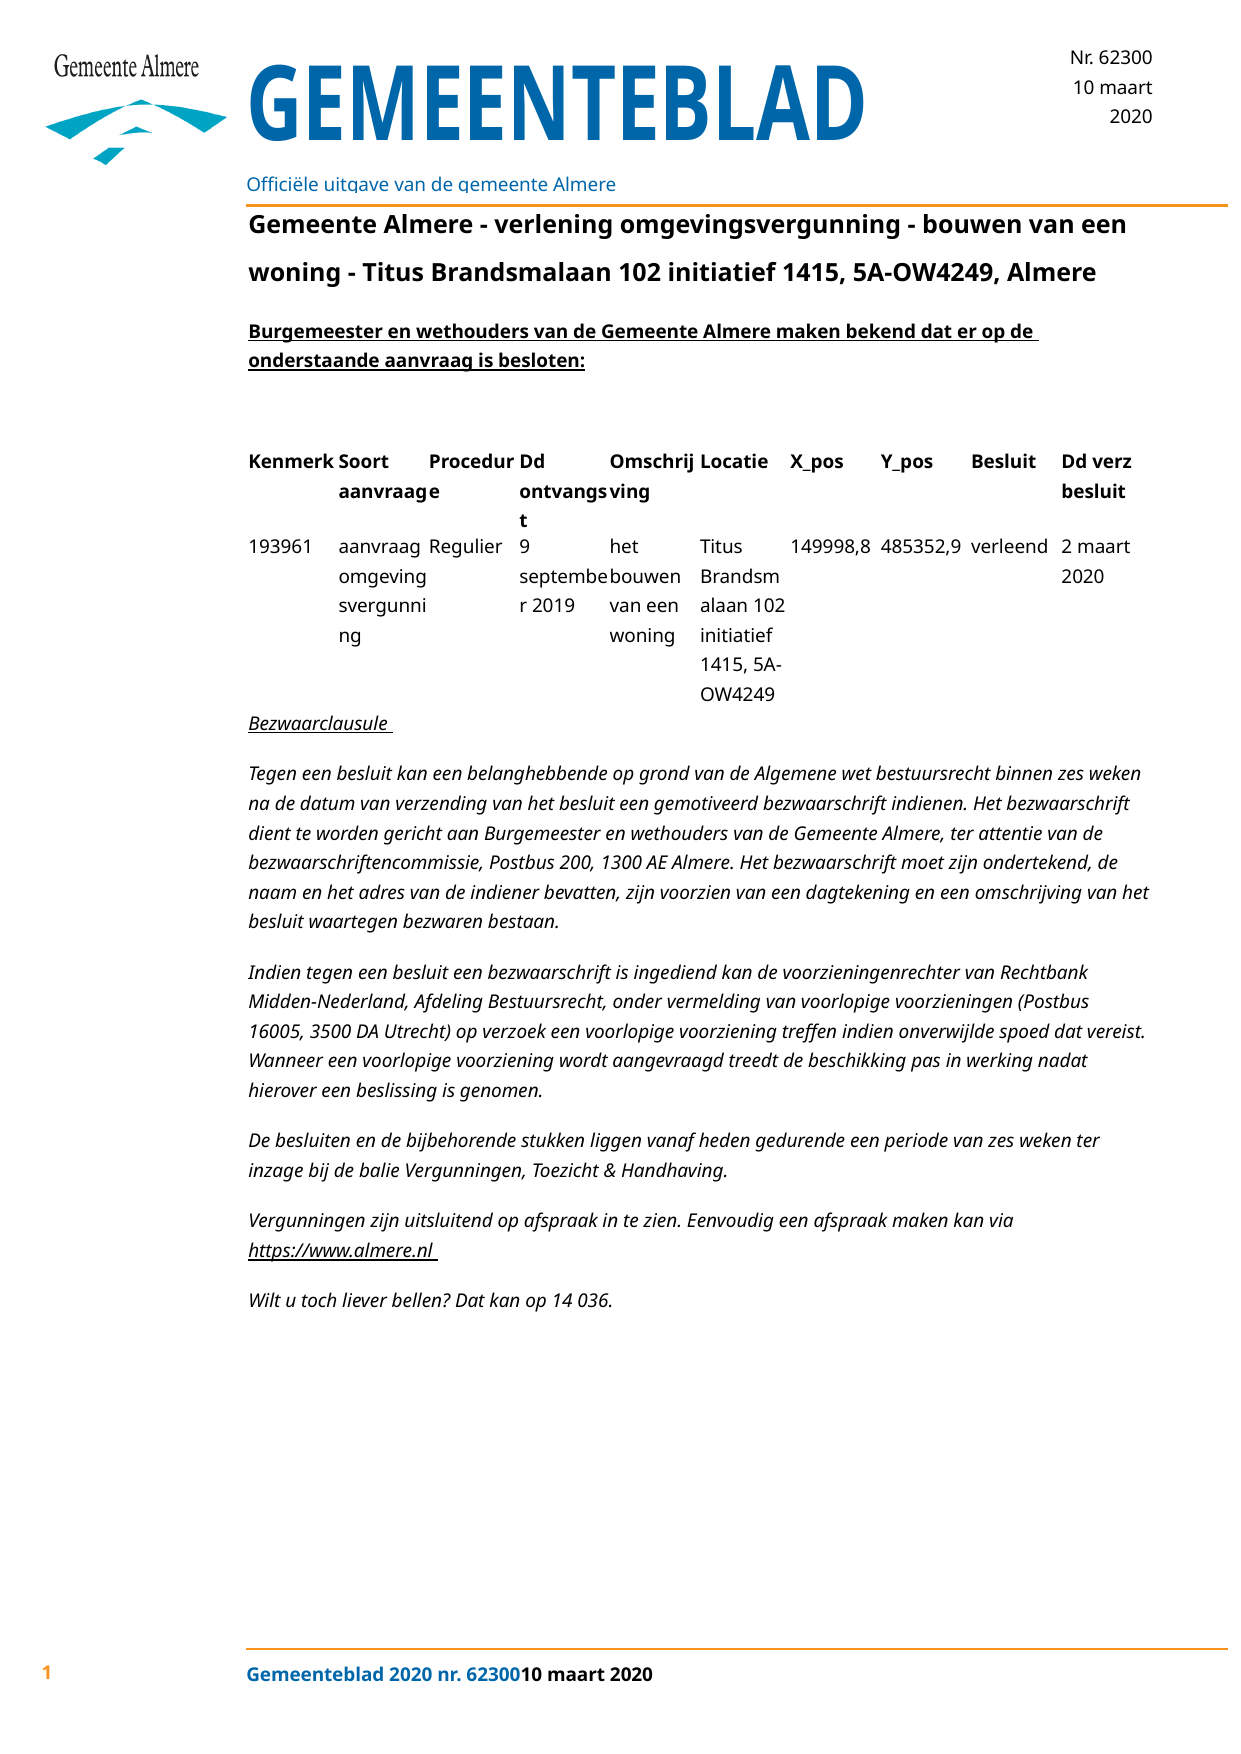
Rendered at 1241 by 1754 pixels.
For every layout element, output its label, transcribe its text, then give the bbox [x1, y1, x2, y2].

table_cell 9 september 2019 [519, 533, 609, 707]
text Bezwaarclausule [248, 710, 1152, 736]
table_cell 193961 [248, 533, 338, 707]
table_cell Titus Brandsmalaan 102 initiatief 1415, 5A-OW4249 [700, 533, 790, 707]
table_header Kenmerk [248, 449, 338, 533]
table_cell verleend [971, 533, 1061, 707]
table_cell het bouwen van een woning [609, 533, 700, 707]
table_header Dd ontvangst [519, 449, 609, 533]
table_cell Regulier [429, 533, 519, 707]
table_cell 2 maart 2020 [1061, 533, 1152, 707]
table_header X_pos [790, 449, 881, 533]
text Indien tegen een besluit een bezwaarschrift is ingediend kan de voorzieningenrechter van Rechtbank Midden-Nederland, Afdeling Bestuursrecht, onder vermelding van voorlopige voorzieningen (Postbus 16005, 3500 DA Utrecht) op verzoek een voorlopige voorziening treffen indien onverwijlde spoed dat vereist. Wanneer een voorlopige voorziening wordt aangevraagd treedt de beschikking pas in werking nadat hierover een beslissing is genomen. [248, 959, 1152, 1103]
table_header Y_pos [881, 449, 971, 533]
text Burgemeester en wethouders van de Gemeente Almere maken bekend dat er op de onderstaande aanvraag is besloten: [248, 318, 1152, 373]
text Tegen een besluit kan een belanghebbende op grond van de Algemene wet bestuursrecht binnen zes weken na de datum van verzending van het besluit een gemotiveerd bezwaarschrift indienen. Het bezwaarschrift dient te worden gericht aan Burgemeester en wethouders van de Gemeente Almere, ter attentie van de bezwaarschriftencommissie, Postbus 200, 1300 AE Almere. Het bezwaarschrift moet zijn ondertekend, de naam en het adres van de indiener bevatten, zijn voorzien van een dagtekening en een omschrijving van het besluit waartegen bezwaren bestaan. [248, 761, 1152, 934]
table_header Locatie [700, 449, 790, 533]
table_header Besluit [971, 449, 1061, 533]
table_header Procedure [429, 449, 519, 533]
picture [41, 47, 231, 172]
table_header Dd verz besluit [1061, 449, 1152, 533]
table_header Omschrijving [609, 449, 700, 533]
text Vergunningen zijn uitsluitend op afspraak in te zien. Eenvoudig een afspraak maken kan via https://www.almere.nl [248, 1208, 1152, 1263]
table_cell 485352,9 [881, 533, 971, 707]
text De besluiten en de bijbehorende stukken liggen vanaf heden gedurende een periode van zes weken ter inzage bij de balie Vergunningen, Toezicht & Handhaving. [248, 1128, 1152, 1183]
text Gemeente Almere - verlening omgevingsvergunning - bouwen van een woning - Titus Brandsmalaan 102 initiatief 1415, 5A-OW4249, Almere [248, 207, 1152, 288]
text Wilt u toch liever bellen? Dat kan op 14 036. [248, 1288, 1152, 1313]
table_cell 149998,8 [790, 533, 881, 707]
table_cell aanvraag omgevingsvergunning [338, 533, 429, 707]
table_header Soort aanvraag [338, 449, 429, 533]
